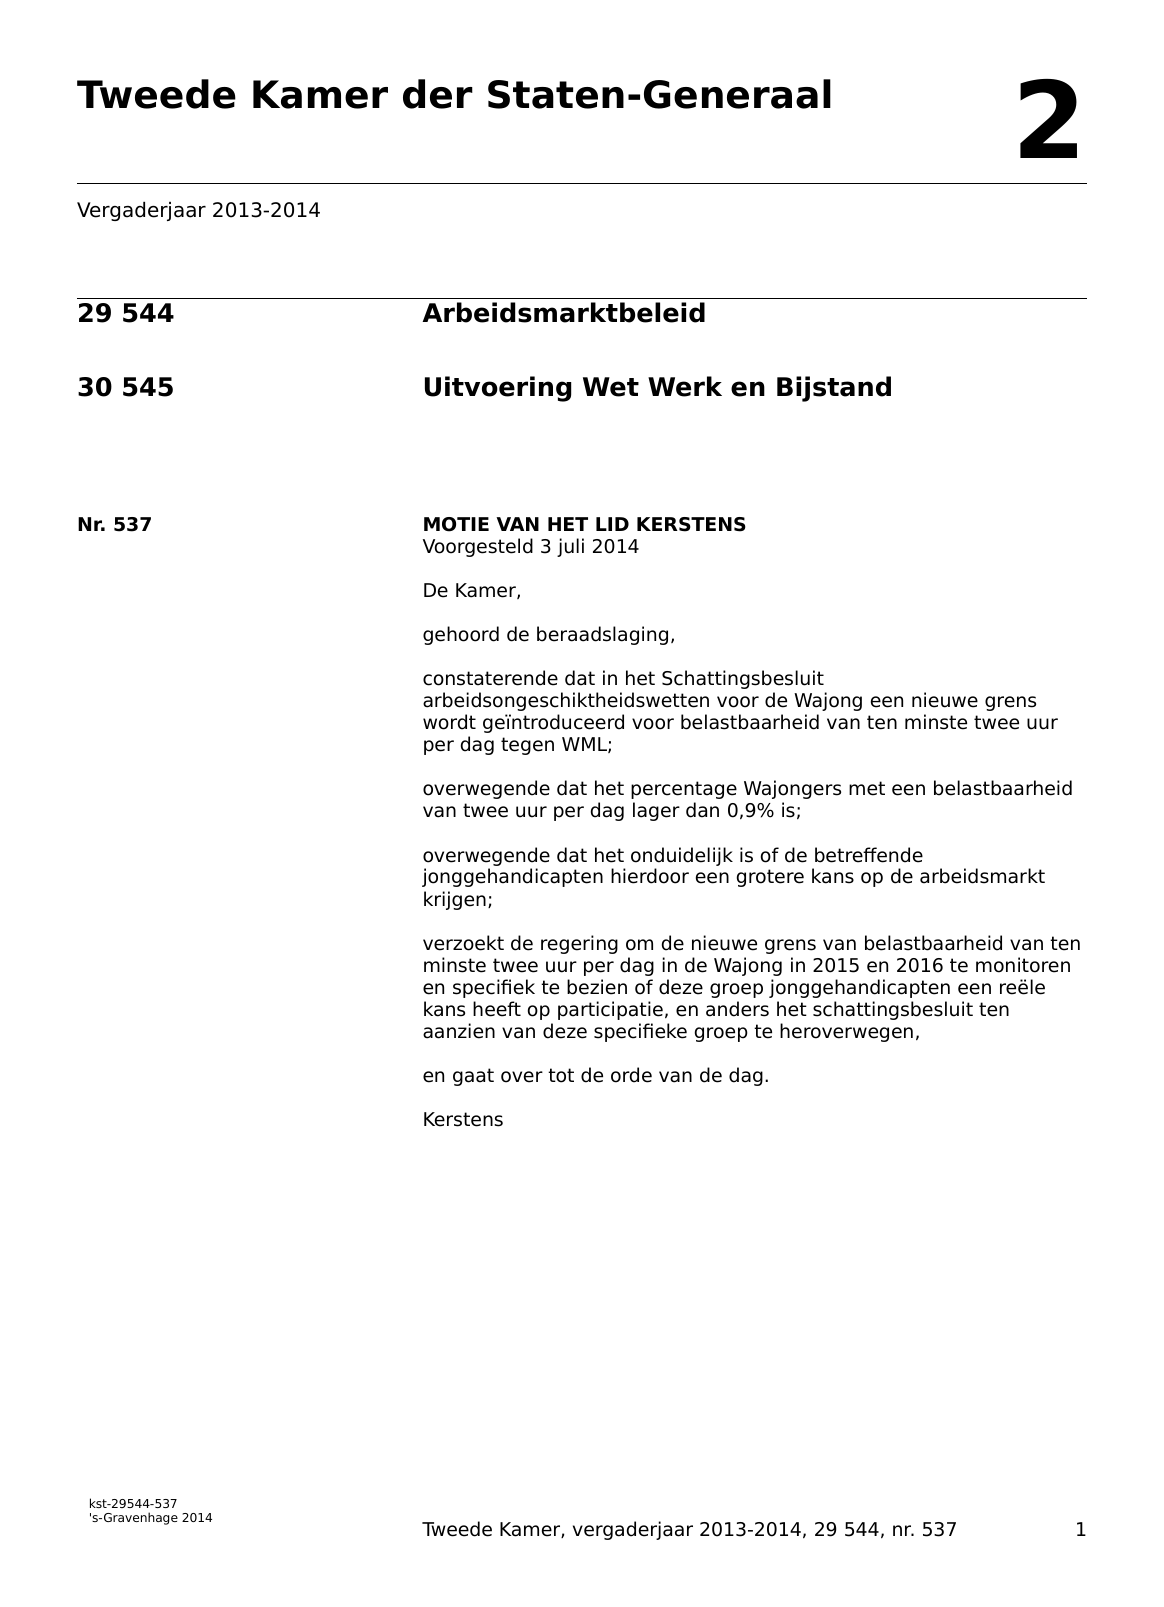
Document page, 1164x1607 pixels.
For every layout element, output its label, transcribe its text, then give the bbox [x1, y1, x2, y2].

subtitle 29 544 Arbeidsmarktbeleid [77, 299, 1087, 329]
subtitle 30 545 Uitvoering Wet Werk en Bijstand [77, 373, 1087, 403]
table_cell Vergaderjaar 2013-2014 [77, 184, 1087, 298]
text verzoekt de regering om de nieuwe grens van belastbaarheid van ten minste twee uur per dag in de Wajong in 2015 en 2016 te monitoren en specifiek te bezien of deze groep jonggehandicapten een reële kans heeft op participatie, en anders het schattingsbesluit ten aanzien van deze specifieke groep te heroverwegen, [422, 933, 1087, 1042]
text en gaat over tot de orde van de dag. [422, 1065, 1087, 1087]
subtitle Nr. 537 MOTIE VAN HET LID KERSTENS [77, 514, 1087, 536]
text constaterende dat in het Schattingsbesluit arbeidsongeschiktheidswetten voor de Wajong een nieuwe grens wordt geïntroduceerd voor belastbaarheid van ten minste twee uur per dag tegen WML; [422, 668, 1087, 756]
text gehoord de beraadslaging, [422, 624, 1087, 646]
table_header Tweede Kamer der Staten-Generaal [77, 59, 886, 183]
text kst-29544-537 [88, 1497, 323, 1511]
text De Kamer, [422, 580, 1087, 602]
text 's-Gravenhage 2014 [88, 1511, 323, 1525]
text overwegende dat het percentage Wajongers met een belastbaarheid van twee uur per dag lager dan 0,9% is; [422, 778, 1087, 822]
text Kerstens [422, 1109, 1087, 1131]
text Voorgesteld 3 juli 2014 [422, 536, 1087, 558]
text overwegende dat het onduidelijk is of de betreffende jonggehandicapten hierdoor een grotere kans op de arbeidsmarkt krijgen; [422, 844, 1087, 910]
table_header 2 [886, 59, 1087, 183]
